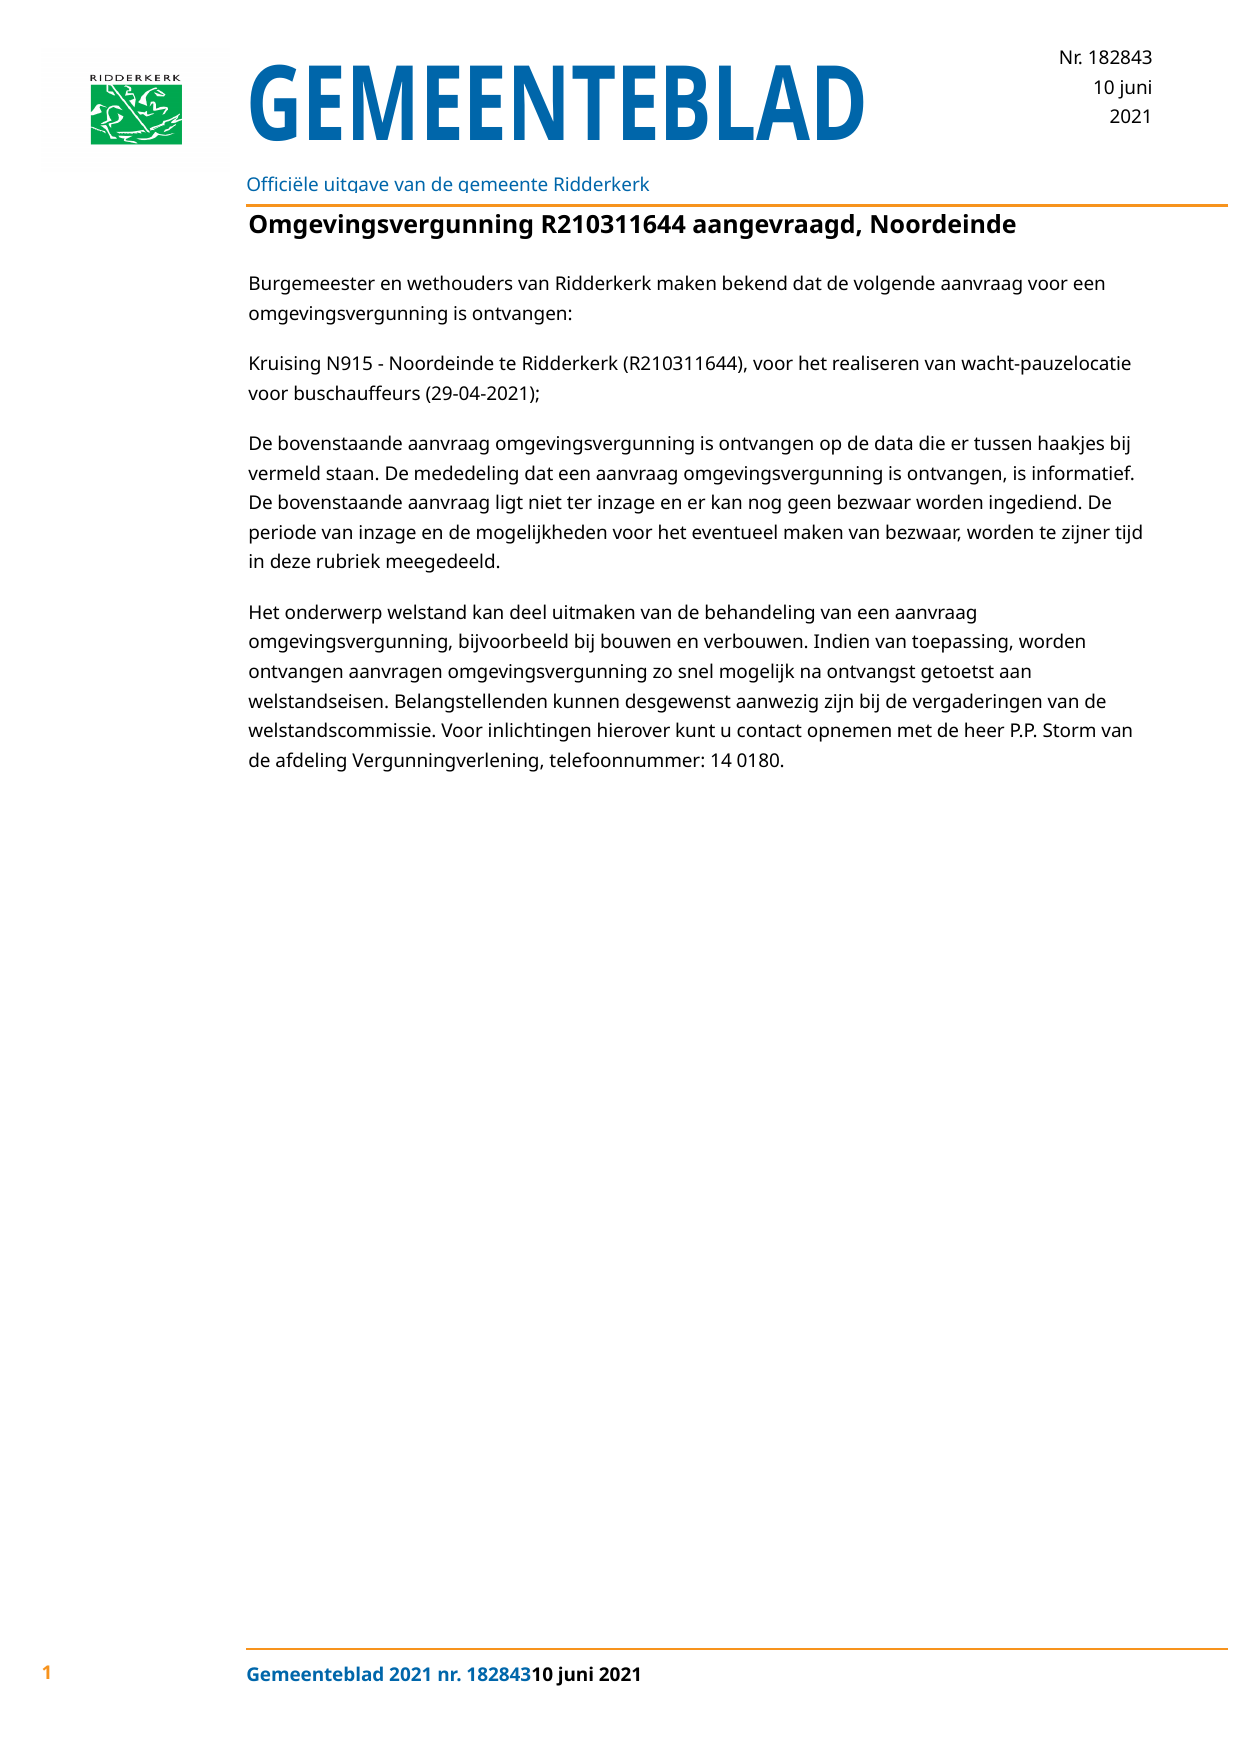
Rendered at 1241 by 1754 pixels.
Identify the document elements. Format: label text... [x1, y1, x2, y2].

text Burgemeester en wethouders van Ridderkerk maken bekend dat de volgende aanvraag voor een omgevingsvergunning is ontvangen: [248, 270, 1152, 326]
text Het onderwerp welstand kan deel uitmaken van de behandeling van een aanvraag omgevingsvergunning, bijvoorbeeld bij bouwen en verbouwen. Indien van toepassing, worden ontvangen aanvragen omgevingsvergunning zo snel mogelijk na ontvangst getoetst aan welstandseisen. Belangstellenden kunnen desgewenst aanwezig zijn bij de vergaderingen van de welstandscommissie. Voor inlichtingen hierover kunt u contact opnemen met de heer P.P. Storm van de afdeling Vergunningverlening, telefoonnummer: 14 0180. [248, 599, 1152, 773]
text Kruising N915 - Noordeinde te Ridderkerk (R210311644), voor het realiseren van wacht-pauzelocatie voor buschauffeurs (29-04-2021); [248, 350, 1152, 406]
picture [41, 47, 231, 172]
text De bovenstaande aanvraag omgevingsvergunning is ontvangen op de data die er tussen haakjes bij vermeld staan. De mededeling dat een aanvraag omgevingsvergunning is ontvangen, is informatief. De bovenstaande aanvraag ligt niet ter inzage en er kan nog geen bezwaar worden ingediend. De periode van inzage en de mogelijkheden voor het eventueel maken van bezwaar, worden te zijner tijd in deze rubriek meegedeeld. [248, 430, 1152, 574]
text Omgevingsvergunning R210311644 aangevraagd, Noordeinde [248, 207, 1152, 241]
